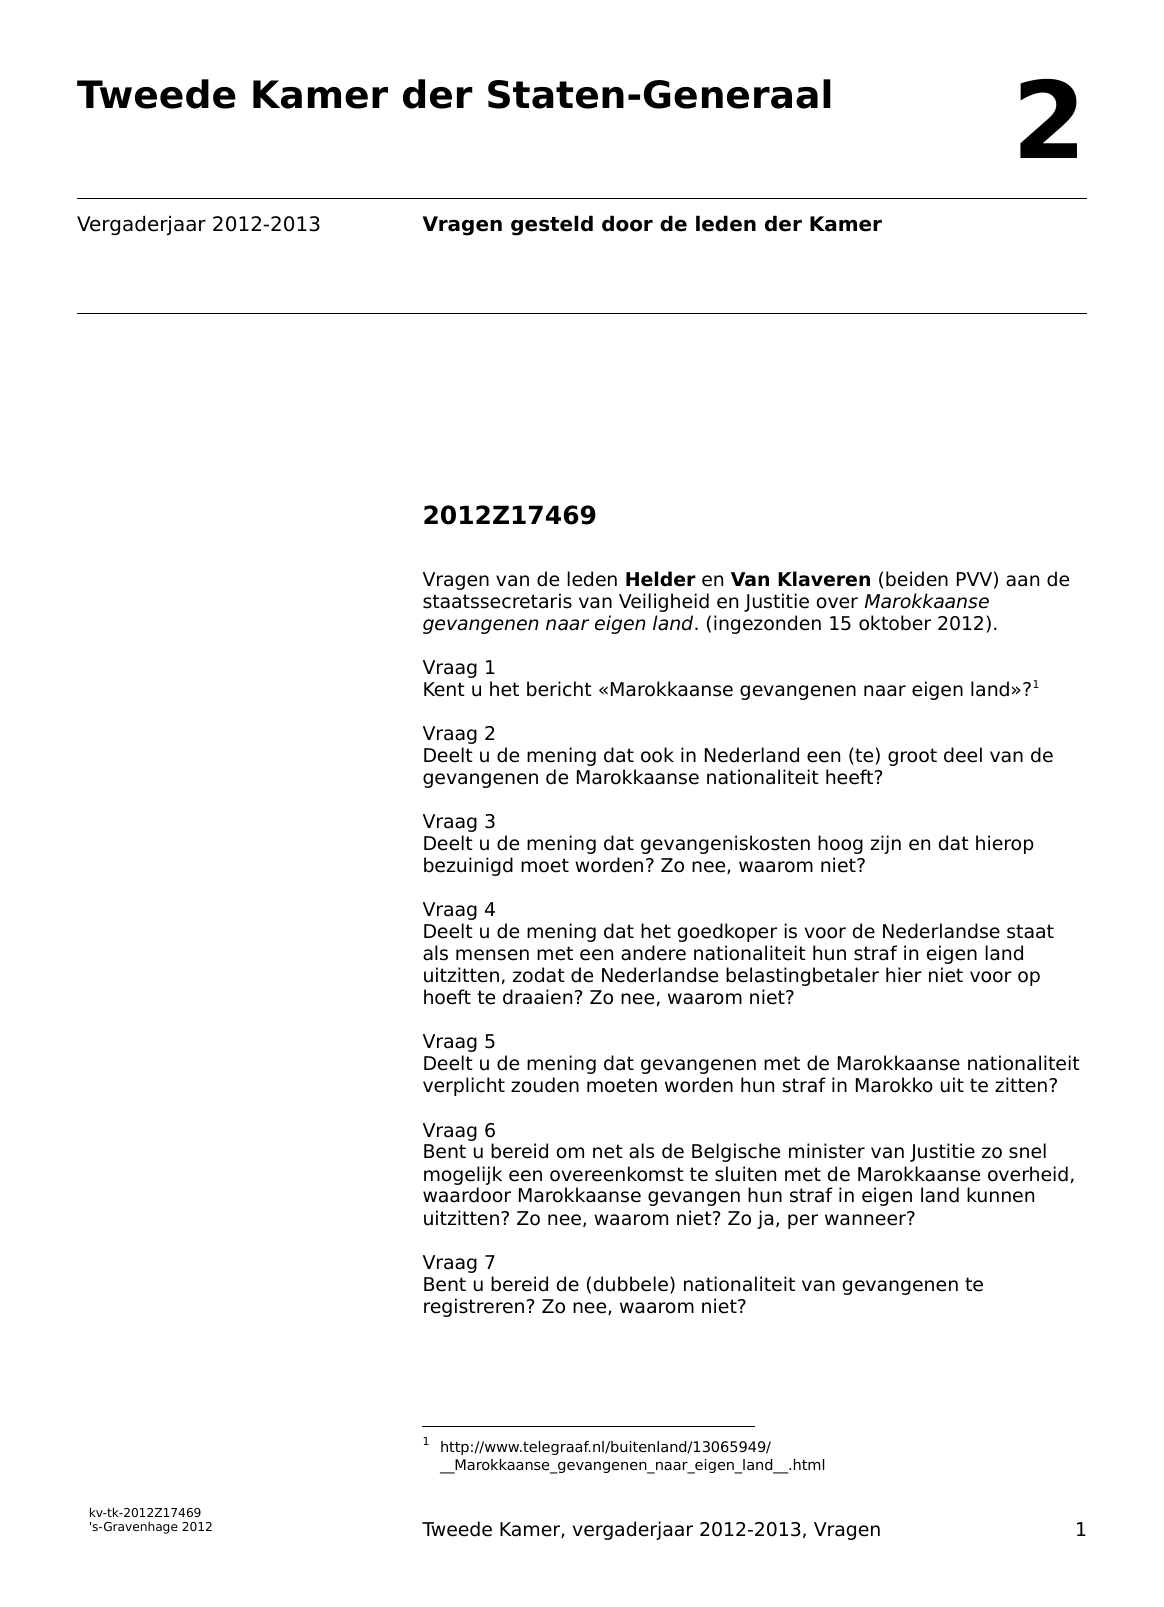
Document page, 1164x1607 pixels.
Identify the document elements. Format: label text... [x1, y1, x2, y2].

text Vraag 5 [422, 1031, 1087, 1053]
text Deelt u de mening dat ook in Nederland een (te) groot deel van de gevangenen de Marokkaanse nationaliteit heeft? [422, 745, 1087, 789]
text Kent u het bericht «Marokkaanse gevangenen naar eigen land»? [422, 679, 1087, 701]
text Deelt u de mening dat gevangeniskosten hoog zijn en dat hierop bezuinigd moet worden? Zo nee, waarom niet? [422, 833, 1087, 877]
text Vraag 3 [422, 811, 1087, 833]
text http://www.telegraaf.nl/buitenland/13065949/__Marokkaanse_gevangenen_naar_eigen_land__.html [422, 1435, 1087, 1474]
table_header 2 [886, 59, 1087, 198]
text Bent u bereid om net als de Belgische minister van Justitie zo snel mogelijk een overeenkomst te sluiten met de Marokkaanse overheid, waardoor Marokkaanse gevangen hun straf in eigen land kunnen uitzitten? Zo nee, waarom niet? Zo ja, per wanneer? [422, 1141, 1087, 1229]
text 's-Gravenhage 2012 [88, 1520, 323, 1534]
text Vraag 7 [422, 1252, 1087, 1273]
table_cell Vragen gesteld door de leden der Kamer [422, 199, 1087, 313]
text kv-tk-2012Z17469 [88, 1506, 323, 1520]
table_cell Vergaderjaar 2012-2013 [77, 199, 422, 313]
text Vraag 2 [422, 723, 1087, 745]
text Deelt u de mening dat het goedkoper is voor de Nederlandse staat als mensen met een andere nationaliteit hun straf in eigen land uitzitten, zodat de Nederlandse belastingbetaler hier niet voor op hoeft te draaien? Zo nee, waarom niet? [422, 921, 1087, 1009]
text Deelt u de mening dat gevangenen met de Marokkaanse nationaliteit verplicht zouden moeten worden hun straf in Marokko uit te zitten? [422, 1053, 1087, 1097]
text Bent u bereid de (dubbele) nationaliteit van gevangenen te registreren? Zo nee, waarom niet? [422, 1273, 1087, 1317]
text Vraag 1 [422, 657, 1087, 679]
text Vraag 4 [422, 899, 1087, 921]
text 2012Z17469 [422, 501, 1087, 531]
text Vraag 6 [422, 1119, 1087, 1141]
text Vragen van de leden Helder en Van Klaveren (beiden PVV) aan de staatssecretaris van Veiligheid en Justitie over Marokkaanse gevangenen naar eigen land. (ingezonden 15 oktober 2012). [422, 569, 1087, 635]
table_header Tweede Kamer der Staten-Generaal [77, 59, 886, 198]
